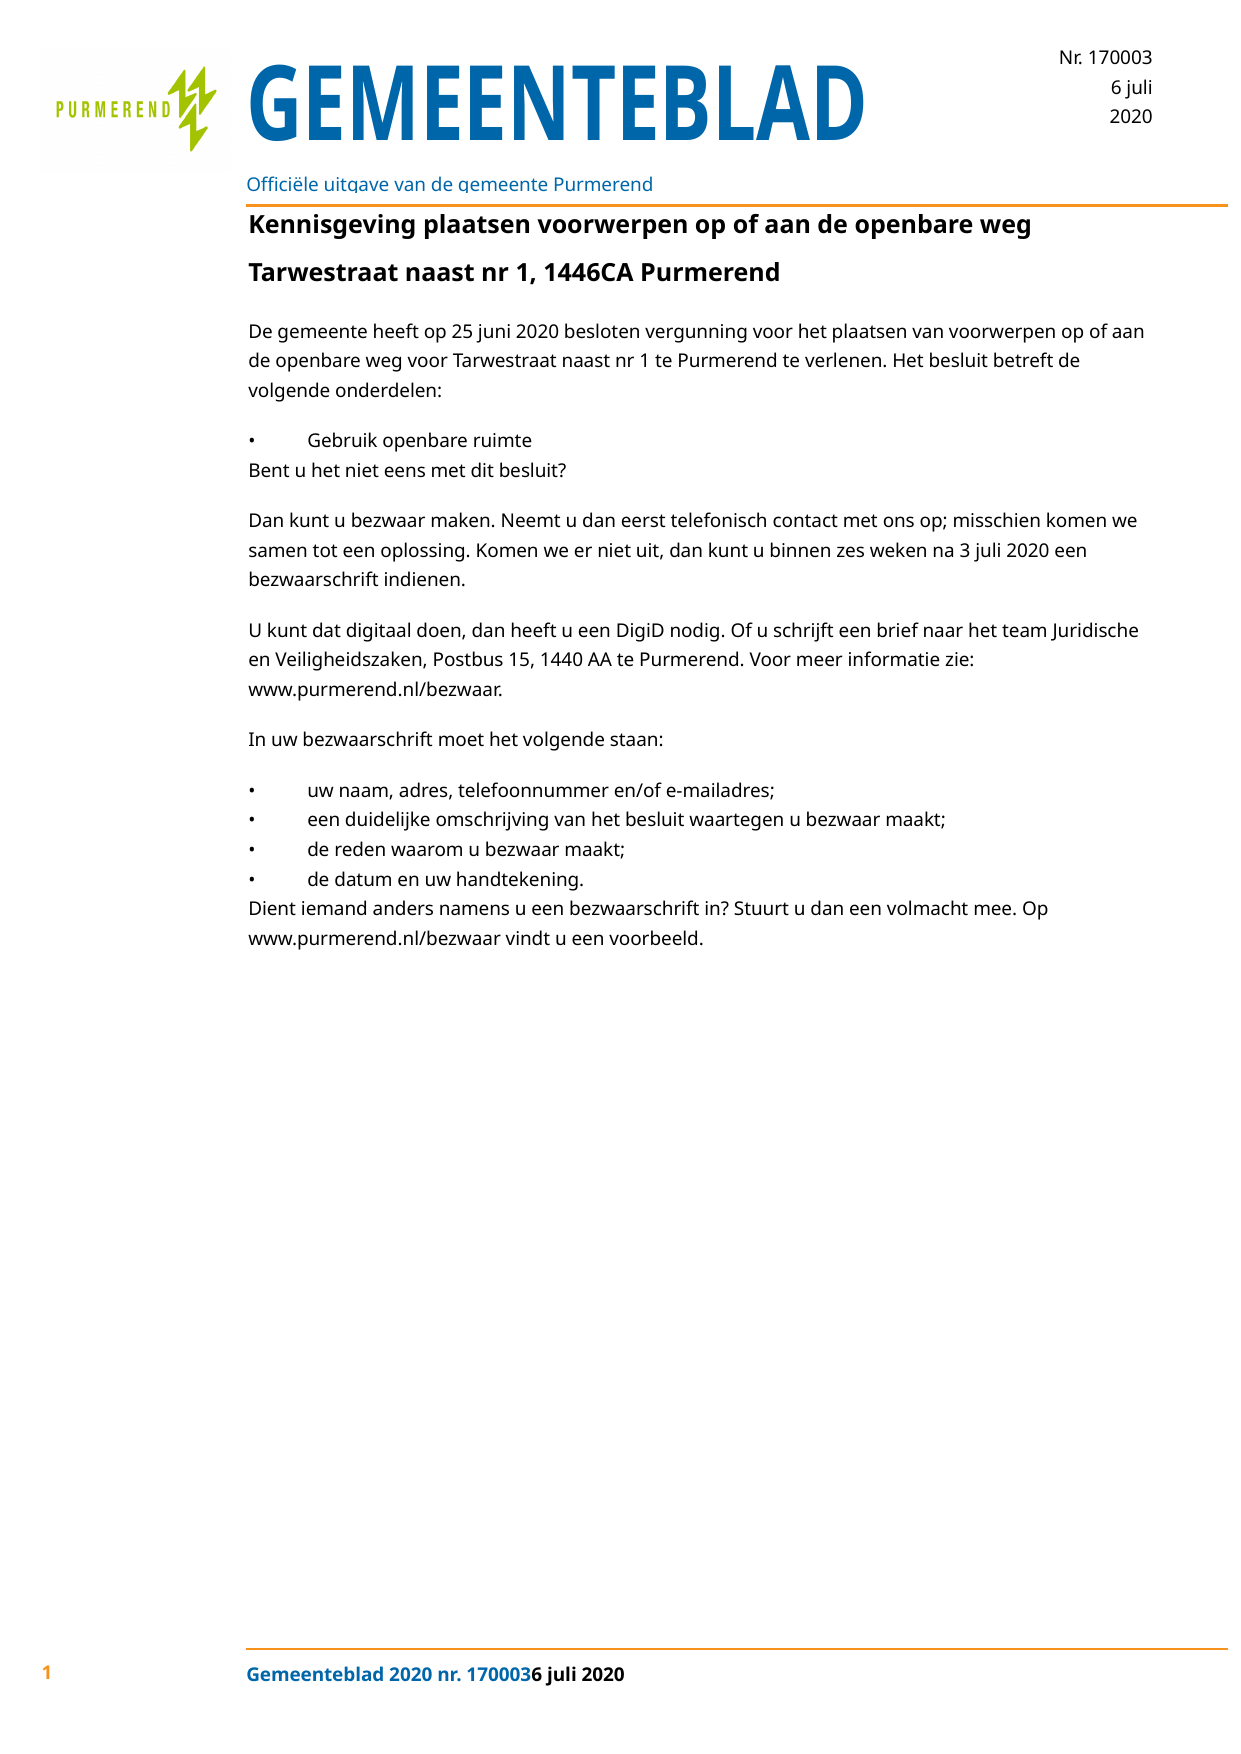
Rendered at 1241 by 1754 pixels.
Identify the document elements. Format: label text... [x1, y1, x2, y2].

list Gebruik openbare ruimte [248, 427, 1152, 453]
text Kennisgeving plaatsen voorwerpen op of aan de openbare weg Tarwestraat naast nr 1, 1446CA Purmerend [248, 207, 1152, 288]
text In uw bezwaarschrift moet het volgende staan: [248, 727, 1152, 752]
picture [41, 47, 231, 172]
text Dient iemand anders namens u een bezwaarschrift in? Stuurt u dan een volmacht mee. Op www.purmerend.nl/bezwaar vindt u een voorbeeld. [248, 895, 1152, 951]
list de datum en uw handtekening. [248, 866, 1152, 892]
text U kunt dat digitaal doen, dan heeft u een DigiD nodig. Of u schrijft een brief naar het team Juridische en Veiligheidszaken, Postbus 15, 1440 AA te Purmerend. Voor meer informatie zie: www.purmerend.nl/bezwaar. [248, 617, 1152, 702]
text De gemeente heeft op 25 juni 2020 besloten vergunning voor het plaatsen van voorwerpen op of aan de openbare weg voor Tarwestraat naast nr 1 te Purmerend te verlenen. Het besluit betreft de volgende onderdelen: [248, 318, 1152, 403]
text Dan kunt u bezwaar maken. Neemt u dan eerst telefonisch contact met ons op; misschien komen we samen tot een oplossing. Komen we er niet uit, dan kunt u binnen zes weken na 3 juli 2020 een bezwaarschrift indienen. [248, 507, 1152, 592]
list de reden waarom u bezwaar maakt; [248, 836, 1152, 862]
text Bent u het niet eens met dit besluit? [248, 457, 1152, 483]
list een duidelijke omschrijving van het besluit waartegen u bezwaar maakt; [248, 807, 1152, 832]
list uw naam, adres, telefoonnummer en/of e-mailadres; [248, 777, 1152, 803]
